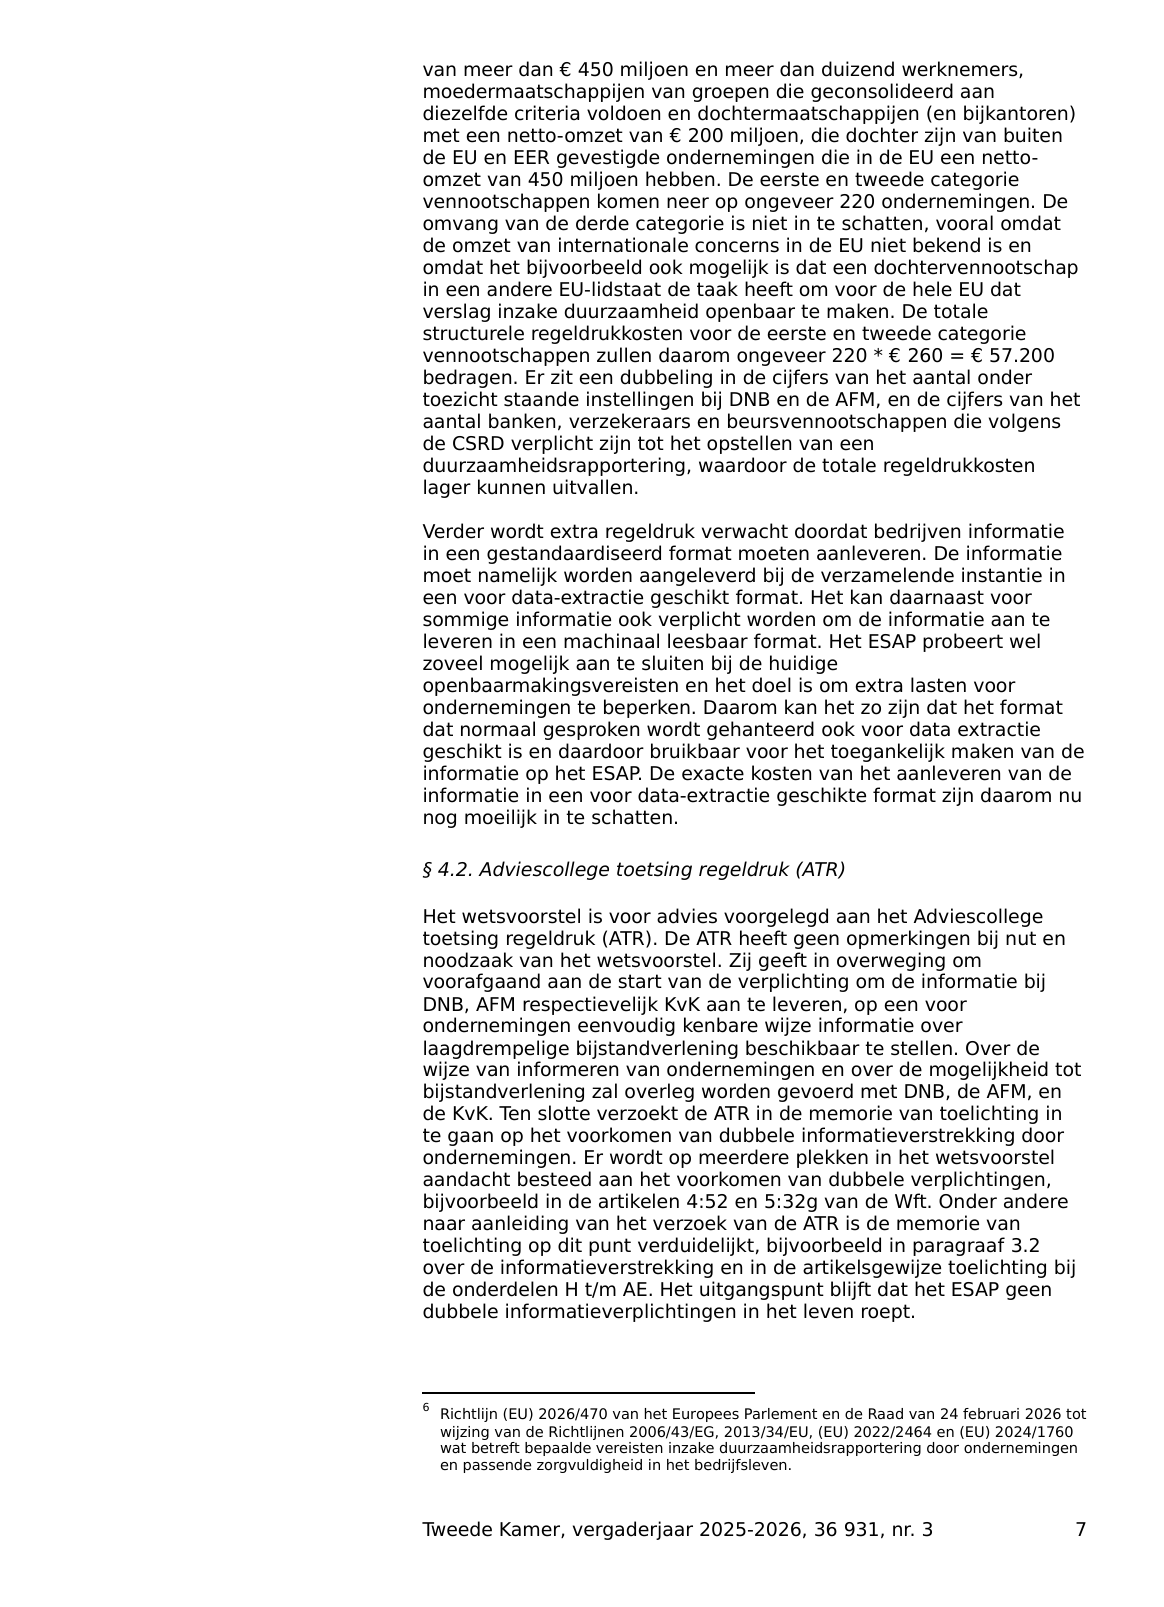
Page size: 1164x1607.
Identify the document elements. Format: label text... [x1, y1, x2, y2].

subtitle § 4.2. Adviescollege toetsing regeldruk (ATR) [422, 858, 1087, 881]
text van meer dan € 450 miljoen en meer dan duizend werknemers, moedermaatschappijen van groepen die geconsolideerd aan diezelfde criteria voldoen en dochtermaatschappijen (en bijkantoren) met een netto-omzet van € 200 miljoen, die dochter zijn van buiten de EU en EER gevestigde ondernemingen die in de EU een netto-omzet van 450 miljoen hebben. De eerste en tweede categorie vennootschappen komen neer op ongeveer 220 ondernemingen. De omvang van de derde categorie is niet in te schatten, vooral omdat de omzet van internationale concerns in de EU niet bekend is en omdat het bijvoorbeeld ook mogelijk is dat een dochtervennootschap in een andere EU-lidstaat de taak heeft om voor de hele EU dat verslag inzake duurzaamheid openbaar te maken. De totale structurele regeldrukkosten voor de eerste en tweede categorie vennootschappen zullen daarom ongeveer 220 * € 260 = € 57.200 bedragen. Er zit een dubbeling in de cijfers van het aantal onder toezicht staande instellingen bij DNB en de AFM, en de cijfers van het aantal banken, verzekeraars en beursvennootschappen die volgens de CSRD verplicht zijn tot het opstellen van een duurzaamheidsrapportering, waardoor de totale regeldrukkosten lager kunnen uitvallen. [422, 59, 1087, 499]
text Richtlijn (EU) 2026/470 van het Europees Parlement en de Raad van 24 februari 2026 tot wijzing van de Richtlijnen 2006/43/EG, 2013/34/EU, (EU) 2022/2464 en (EU) 2024/1760 wat betreft bepaalde vereisten inzake duurzaamheidsrapportering door ondernemingen en passende zorgvuldigheid in het bedrijfsleven. [422, 1402, 1087, 1474]
text Het wetsvoorstel is voor advies voorgelegd aan het Adviescollege toetsing regeldruk (ATR). De ATR heeft geen opmerkingen bij nut en noodzaak van het wetsvoorstel. Zij geeft in overweging om voorafgaand aan de start van de verplichting om de informatie bij DNB, AFM respectievelijk KvK aan te leveren, op een voor ondernemingen eenvoudig kenbare wijze informatie over laagdrempelige bijstandverlening beschikbaar te stellen. Over de wijze van informeren van ondernemingen en over de mogelijkheid tot bijstandverlening zal overleg worden gevoerd met DNB, de AFM, en de KvK. Ten slotte verzoekt de ATR in de memorie van toelichting in te gaan op het voorkomen van dubbele informatieverstrekking door ondernemingen. Er wordt op meerdere plekken in het wetsvoorstel aandacht besteed aan het voorkomen van dubbele verplichtingen, bijvoorbeeld in de artikelen 4:52 en 5:32g van de Wft. Onder andere naar aanleiding van het verzoek van de ATR is de memorie van toelichting op dit punt verduidelijkt, bijvoorbeeld in paragraaf 3.2 over de informatieverstrekking en in de artikelsgewijze toelichting bij de onderdelen H t/m AE. Het uitgangspunt blijft dat het ESAP geen dubbele informatieverplichtingen in het leven roept. [422, 906, 1087, 1323]
text Verder wordt extra regeldruk verwacht doordat bedrijven informatie in een gestandaardiseerd format moeten aanleveren. De informatie moet namelijk worden aangeleverd bij de verzamelende instantie in een voor data-extractie geschikt format. Het kan daarnaast voor sommige informatie ook verplicht worden om de informatie aan te leveren in een machinaal leesbaar format. Het ESAP probeert wel zoveel mogelijk aan te sluiten bij de huidige openbaarmakingsvereisten en het doel is om extra lasten voor ondernemingen te beperken. Daarom kan het zo zijn dat het format dat normaal gesproken wordt gehanteerd ook voor data extractie geschikt is en daardoor bruikbaar voor het toegankelijk maken van de informatie op het ESAP. De exacte kosten van het aanleveren van de informatie in een voor data-extractie geschikte format zijn daarom nu nog moeilijk in te schatten. [422, 521, 1087, 828]
